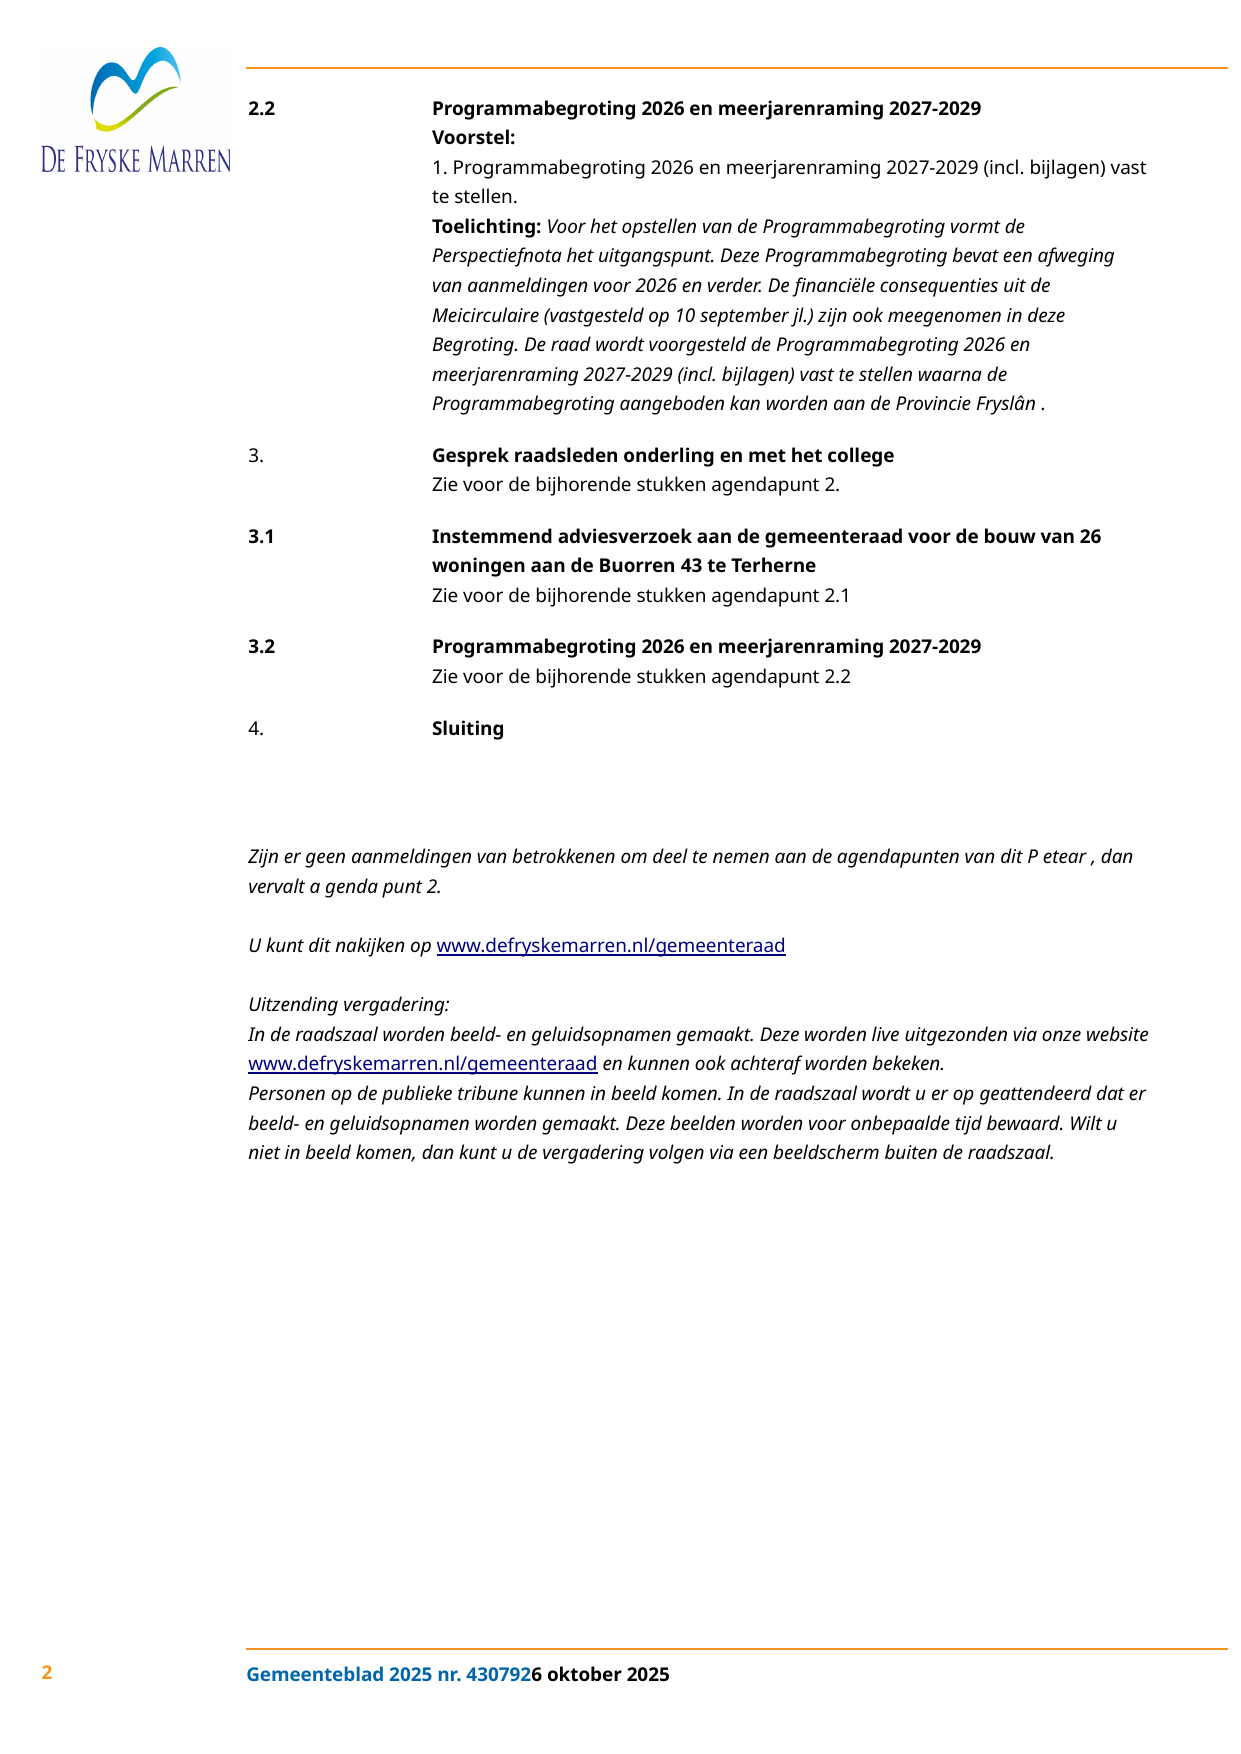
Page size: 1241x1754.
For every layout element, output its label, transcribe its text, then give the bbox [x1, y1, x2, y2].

table_cell [432, 766, 1152, 792]
table_cell [432, 792, 1152, 818]
table_cell Programmabegroting 2026 en meerjarenraming 2027-2029 Voorstel: 1. Programmabegroting 2026 en meerjarenraming 2027-2029 (incl. bijlagen) vast te stellen. Toelichting: Voor het opstellen van de Programmabegroting vormt de Perspectiefnota het uitgangspunt. Deze Programmabegroting bevat een afweging van aanmeldingen voor 2026 en verder. De financiële consequenties uit de Meicirculaire (vastgesteld op 10 september jl.) zijn ook meegenomen in deze Begroting. De raad wordt voorgesteld de Programmabegroting 2026 en meerjarenraming 2027-2029 (incl. bijlagen) vast te stellen waarna de Programmabegroting aangeboden kan worden aan de Provincie Fryslân . [432, 95, 1152, 416]
table_cell [432, 689, 1152, 715]
table_cell 3.2 [248, 634, 432, 689]
table_cell [248, 792, 432, 818]
table_cell [248, 442, 432, 497]
table_cell [432, 608, 1152, 634]
table_cell [432, 741, 1152, 766]
table_cell 3.1 [248, 523, 432, 608]
table_cell [248, 766, 432, 792]
table_cell [248, 715, 432, 741]
table_cell Gesprek raadsleden onderling en met het college Zie voor de bijhorende stukken agendapunt 2. [432, 442, 1152, 497]
table_cell Zijn er geen aanmeldingen van betrokkenen om deel te nemen aan de agendapunten van dit P etear , dan vervalt a genda punt 2. U kunt dit nakijken op www.defryskemarren.nl/gemeenteraad Uitzending vergadering: In de raadszaal worden beeld- en geluidsopnamen gemaakt. Deze worden live uitgezonden via onze website www.defryskemarren.nl/gemeenteraad en kunnen ook achteraf worden bekeken. Personen op de publieke tribune kunnen in beeld komen. In de raadszaal wordt u er op geattendeerd dat er beeld- en geluidsopnamen worden gemaakt. Deze beelden worden voor onbepaalde tijd bewaard. Wilt u niet in beeld komen, dan kunt u de vergadering volgen via een beeldscherm buiten de raadszaal. [248, 844, 1152, 1165]
table_cell Sluiting [432, 715, 1152, 741]
picture [41, 47, 231, 172]
table_cell [248, 689, 432, 715]
table_cell Instemmend adviesverzoek aan de gemeenteraad voor de bouw van 26 woningen aan de Buorren 43 te Terherne Zie voor de bijhorende stukken agendapunt 2.1 [432, 523, 1152, 608]
table_cell [248, 498, 432, 523]
table_cell [432, 818, 1152, 843]
table_cell [432, 498, 1152, 523]
table_cell [432, 416, 1152, 442]
table_cell [248, 608, 432, 634]
table_cell [248, 818, 432, 843]
table_cell Programmabegroting 2026 en meerjarenraming 2027-2029 Zie voor de bijhorende stukken agendapunt 2.2 [432, 634, 1152, 689]
table_cell 2.2 [248, 95, 432, 416]
table_cell [248, 416, 432, 442]
table_cell [248, 741, 432, 766]
